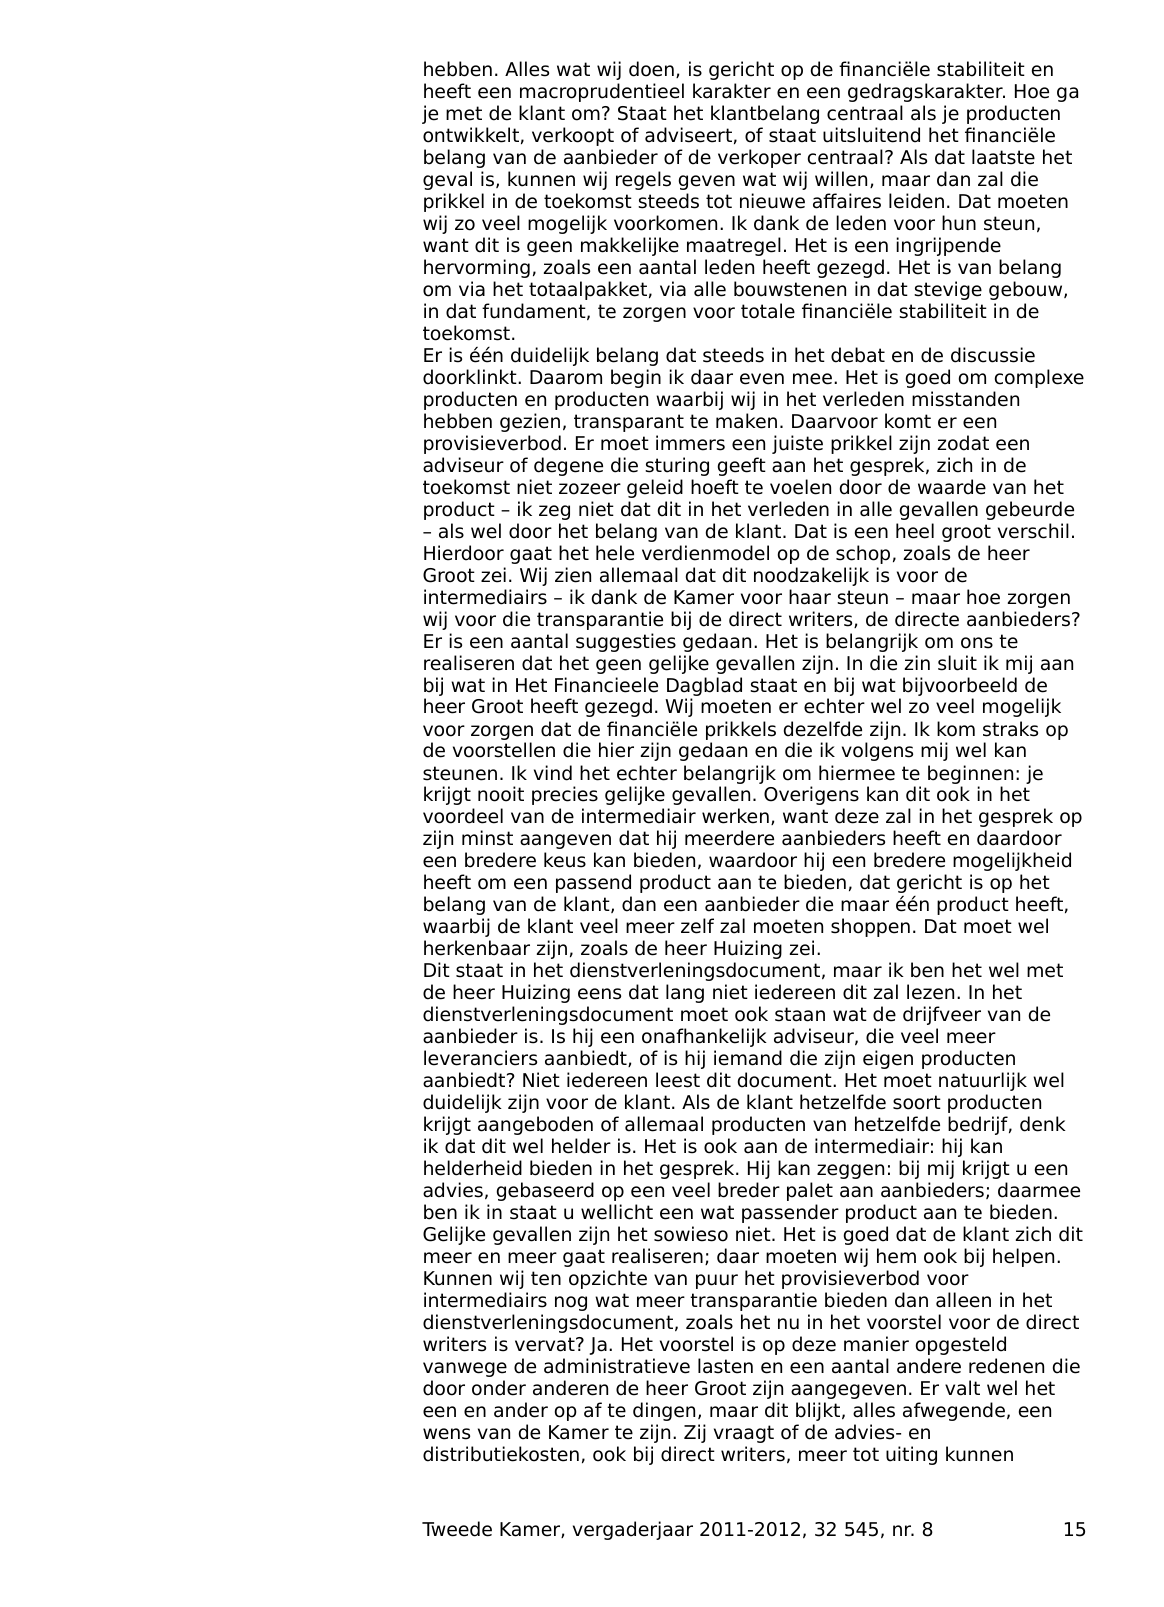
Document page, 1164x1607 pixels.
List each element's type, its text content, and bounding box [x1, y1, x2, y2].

text Kunnen wij ten opzichte van puur het provisieverbod voor intermediairs nog wat meer transparantie bieden dan alleen in het dienstverleningsdocument, zoals het nu in het voorstel voor de direct writers is vervat? Ja. Het voorstel is op deze manier opgesteld vanwege de administratieve lasten en een aantal andere redenen die door onder anderen de heer Groot zijn aangegeven. Er valt wel het een en ander op af te dingen, maar dit blijkt, alles afwegende, een wens van de Kamer te zijn. Zij vraagt of de advies- en distributiekosten, ook bij direct writers, meer tot uiting kunnen [422, 1268, 1087, 1466]
text Er is een aantal suggesties gedaan. Het is belangrijk om ons te realiseren dat het geen gelijke gevallen zijn. In die zin sluit ik mij aan bij wat in Het Financieele Dagblad staat en bij wat bijvoorbeeld de heer Groot heeft gezegd. Wij moeten er echter wel zo veel mogelijk voor zorgen dat de financiële prikkels dezelfde zijn. Ik kom straks op de voorstellen die hier zijn gedaan en die ik volgens mij wel kan steunen. Ik vind het echter belangrijk om hiermee te beginnen: je krijgt nooit precies gelijke gevallen. Overigens kan dit ook in het voordeel van de intermediair werken, want deze zal in het gesprek op zijn minst aangeven dat hij meerdere aanbieders heeft en daardoor een bredere keus kan bieden, waardoor hij een bredere mogelijkheid heeft om een passend product aan te bieden, dat gericht is op het belang van de klant, dan een aanbieder die maar één product heeft, waarbij de klant veel meer zelf zal moeten shoppen. Dat moet wel herkenbaar zijn, zoals de heer Huizing zei. [422, 631, 1087, 960]
text Dit staat in het dienstverleningsdocument, maar ik ben het wel met de heer Huizing eens dat lang niet iedereen dit zal lezen. In het dienstverleningsdocument moet ook staan wat de drijfveer van de aanbieder is. Is hij een onafhankelijk adviseur, die veel meer leveranciers aanbiedt, of is hij iemand die zijn eigen producten aanbiedt? Niet iedereen leest dit document. Het moet natuurlijk wel duidelijk zijn voor de klant. Als de klant hetzelfde soort producten krijgt aangeboden of allemaal producten van hetzelfde bedrijf, denk ik dat dit wel helder is. Het is ook aan de intermediair: hij kan helderheid bieden in het gesprek. Hij kan zeggen: bij mij krijgt u een advies, gebaseerd op een veel breder palet aan aanbieders; daarmee ben ik in staat u wellicht een wat passender product aan te bieden. Gelijke gevallen zijn het sowieso niet. Het is goed dat de klant zich dit meer en meer gaat realiseren; daar moeten wij hem ook bij helpen. [422, 960, 1087, 1268]
text hebben. Alles wat wij doen, is gericht op de financiële stabiliteit en heeft een macroprudentieel karakter en een gedragskarakter. Hoe ga je met de klant om? Staat het klantbelang centraal als je producten ontwikkelt, verkoopt of adviseert, of staat uitsluitend het financiële belang van de aanbieder of de verkoper centraal? Als dat laatste het geval is, kunnen wij regels geven wat wij willen, maar dan zal die prikkel in de toekomst steeds tot nieuwe affaires leiden. Dat moeten wij zo veel mogelijk voorkomen. Ik dank de leden voor hun steun, want dit is geen makkelijke maatregel. Het is een ingrijpende hervorming, zoals een aantal leden heeft gezegd. Het is van belang om via het totaalpakket, via alle bouwstenen in dat stevige gebouw, in dat fundament, te zorgen voor totale financiële stabiliteit in de toekomst. [422, 59, 1087, 345]
text Er is één duidelijk belang dat steeds in het debat en de discussie doorklinkt. Daarom begin ik daar even mee. Het is goed om complexe producten en producten waarbij wij in het verleden misstanden hebben gezien, transparant te maken. Daarvoor komt er een provisieverbod. Er moet immers een juiste prikkel zijn zodat een adviseur of degene die sturing geeft aan het gesprek, zich in de toekomst niet zozeer geleid hoeft te voelen door de waarde van het product – ik zeg niet dat dit in het verleden in alle gevallen gebeurde – als wel door het belang van de klant. Dat is een heel groot verschil. Hierdoor gaat het hele verdienmodel op de schop, zoals de heer Groot zei. Wij zien allemaal dat dit noodzakelijk is voor de intermediairs – ik dank de Kamer voor haar steun – maar hoe zorgen wij voor die transparantie bij de direct writers, de directe aanbieders? [422, 345, 1087, 631]
